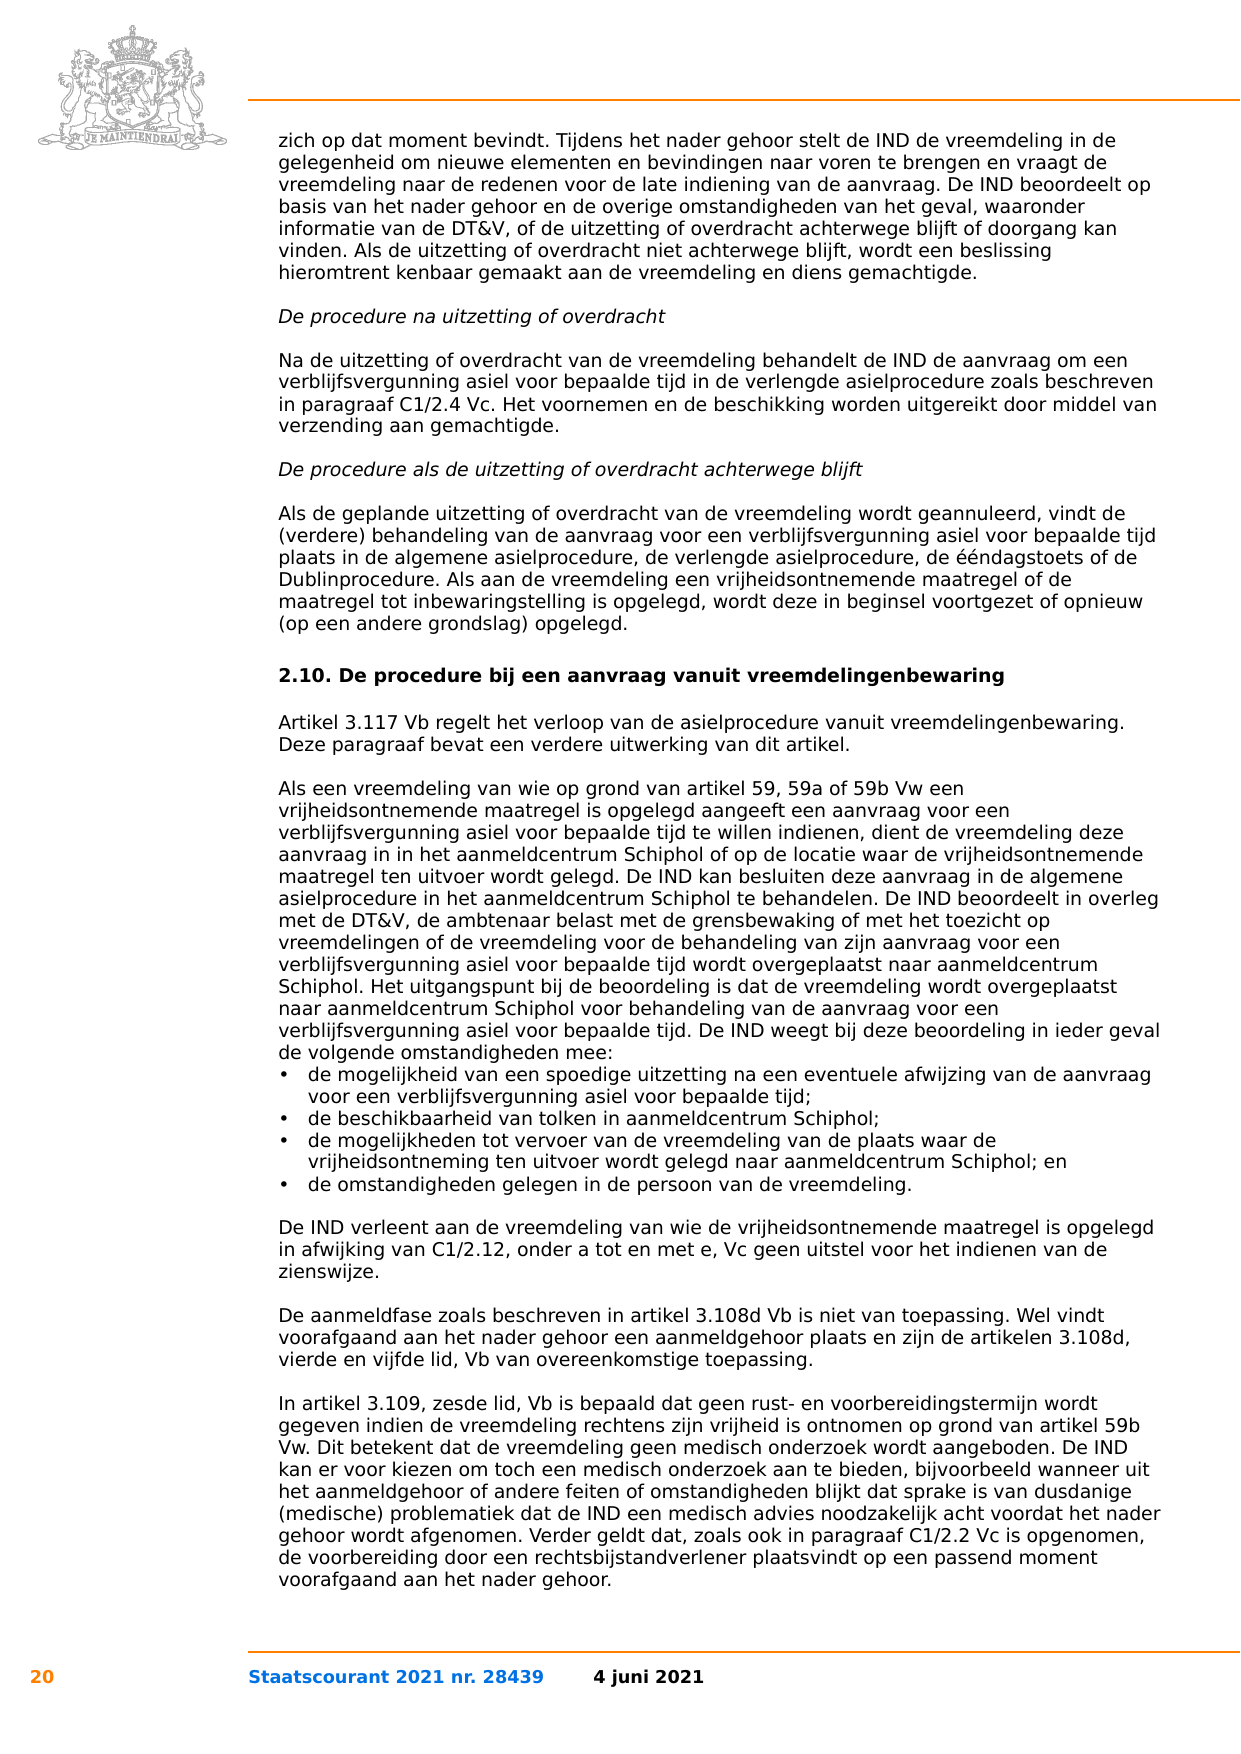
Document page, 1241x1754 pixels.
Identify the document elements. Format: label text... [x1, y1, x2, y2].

text De procedure als de uitzetting of overdracht achterwege blijft [278, 459, 1163, 481]
text De aanmeldfase zoals beschreven in artikel 3.108d Vb is niet van toepassing. Wel vindt voorafgaand aan het nader gehoor een aanmeldgehoor plaats en zijn de artikelen 3.108d, vierde en vijfde lid, Vb van overeenkomstige toepassing. [278, 1305, 1163, 1371]
text Als de geplande uitzetting of overdracht van de vreemdeling wordt geannuleerd, vindt de (verdere) behandeling van de aanvraag voor een verblijfsvergunning asiel voor bepaalde tijd plaats in de algemene asielprocedure, de verlengde asielprocedure, de ééndagstoets of de Dublinprocedure. Als aan de vreemdeling een vrijheidsontnemende maatregel of de maatregel tot inbewaringstelling is opgelegd, wordt deze in beginsel voortgezet of opnieuw (op een andere grondslag) opgelegd. [278, 503, 1163, 635]
text De IND verleent aan de vreemdeling van wie de vrijheidsontnemende maatregel is opgelegd in afwijking van C1/2.12, onder a tot en met e, Vc geen uitstel voor het indienen van de zienswijze. [278, 1217, 1163, 1283]
picture [38, 25, 227, 150]
subtitle De procedure na uitzetting of overdracht [278, 306, 1163, 328]
text • de beschikbaarheid van tolken in aanmeldcentrum Schiphol; [278, 1107, 1163, 1129]
text zich op dat moment bevindt. Tijdens het nader gehoor stelt de IND de vreemdeling in de gelegenheid om nieuwe elementen en bevindingen naar voren te brengen en vraagt de vreemdeling naar de redenen voor de late indiening van de aanvraag. De IND beoordeelt op basis van het nader gehoor en de overige omstandigheden van het geval, waaronder informatie van de DT&V, of de uitzetting of overdracht achterwege blijft of doorgang kan vinden. Als de uitzetting of overdracht niet achterwege blijft, wordt een beslissing hieromtrent kenbaar gemaakt aan de vreemdeling en diens gemachtigde. [278, 130, 1163, 284]
text • de omstandigheden gelegen in de persoon van de vreemdeling. [278, 1173, 1163, 1195]
text In artikel 3.109, zesde lid, Vb is bepaald dat geen rust- en voorbereidingstermijn wordt gegeven indien de vreemdeling rechtens zijn vrijheid is ontnomen op grond van artikel 59b Vw. Dit betekent dat de vreemdeling geen medisch onderzoek wordt aangeboden. De IND kan er voor kiezen om toch een medisch onderzoek aan te bieden, bijvoorbeeld wanneer uit het aanmeldgehoor of andere feiten of omstandigheden blijkt dat sprake is van dusdanige (medische) problematiek dat de IND een medisch advies noodzakelijk acht voordat het nader gehoor wordt afgenomen. Verder geldt dat, zoals ook in paragraaf C1/2.2 Vc is opgenomen, de voorbereiding door een rechtsbijstandverlener plaatsvindt op een passend moment voorafgaand aan het nader gehoor. [278, 1393, 1163, 1591]
text • de mogelijkheid van een spoedige uitzetting na een eventuele afwijzing van de aanvraag voor een verblijfsvergunning asiel voor bepaalde tijd; [278, 1063, 1163, 1107]
text Na de uitzetting of overdracht van de vreemdeling behandelt de IND de aanvraag om een verblijfsvergunning asiel voor bepaalde tijd in de verlengde asielprocedure zoals beschreven in paragraaf C1/2.4 Vc. Het voornemen en de beschikking worden uitgereikt door middel van verzending aan gemachtigde. [278, 349, 1163, 437]
subtitle 2.10. De procedure bij een aanvraag vanuit vreemdelingenbewaring [278, 665, 1163, 687]
text Als een vreemdeling van wie op grond van artikel 59, 59a of 59b Vw een vrijheidsontnemende maatregel is opgelegd aangeeft een aanvraag voor een verblijfsvergunning asiel voor bepaalde tijd te willen indienen, dient de vreemdeling deze aanvraag in in het aanmeldcentrum Schiphol of op de locatie waar de vrijheidsontnemende maatregel ten uitvoer wordt gelegd. De IND kan besluiten deze aanvraag in de algemene asielprocedure in het aanmeldcentrum Schiphol te behandelen. De IND beoordeelt in overleg met de DT&V, de ambtenaar belast met de grensbewaking of met het toezicht op vreemdelingen of de vreemdeling voor de behandeling van zijn aanvraag voor een verblijfsvergunning asiel voor bepaalde tijd wordt overgeplaatst naar aanmeldcentrum Schiphol. Het uitgangspunt bij de beoordeling is dat de vreemdeling wordt overgeplaatst naar aanmeldcentrum Schiphol voor behandeling van de aanvraag voor een verblijfsvergunning asiel voor bepaalde tijd. De IND weegt bij deze beoordeling in ieder geval de volgende omstandigheden mee: [278, 778, 1163, 1063]
text • de mogelijkheden tot vervoer van de vreemdeling van de plaats waar de vrijheidsontneming ten uitvoer wordt gelegd naar aanmeldcentrum Schiphol; en [278, 1129, 1163, 1173]
text Artikel 3.117 Vb regelt het verloop van de asielprocedure vanuit vreemdelingenbewaring. Deze paragraaf bevat een verdere uitwerking van dit artikel. [278, 712, 1163, 756]
